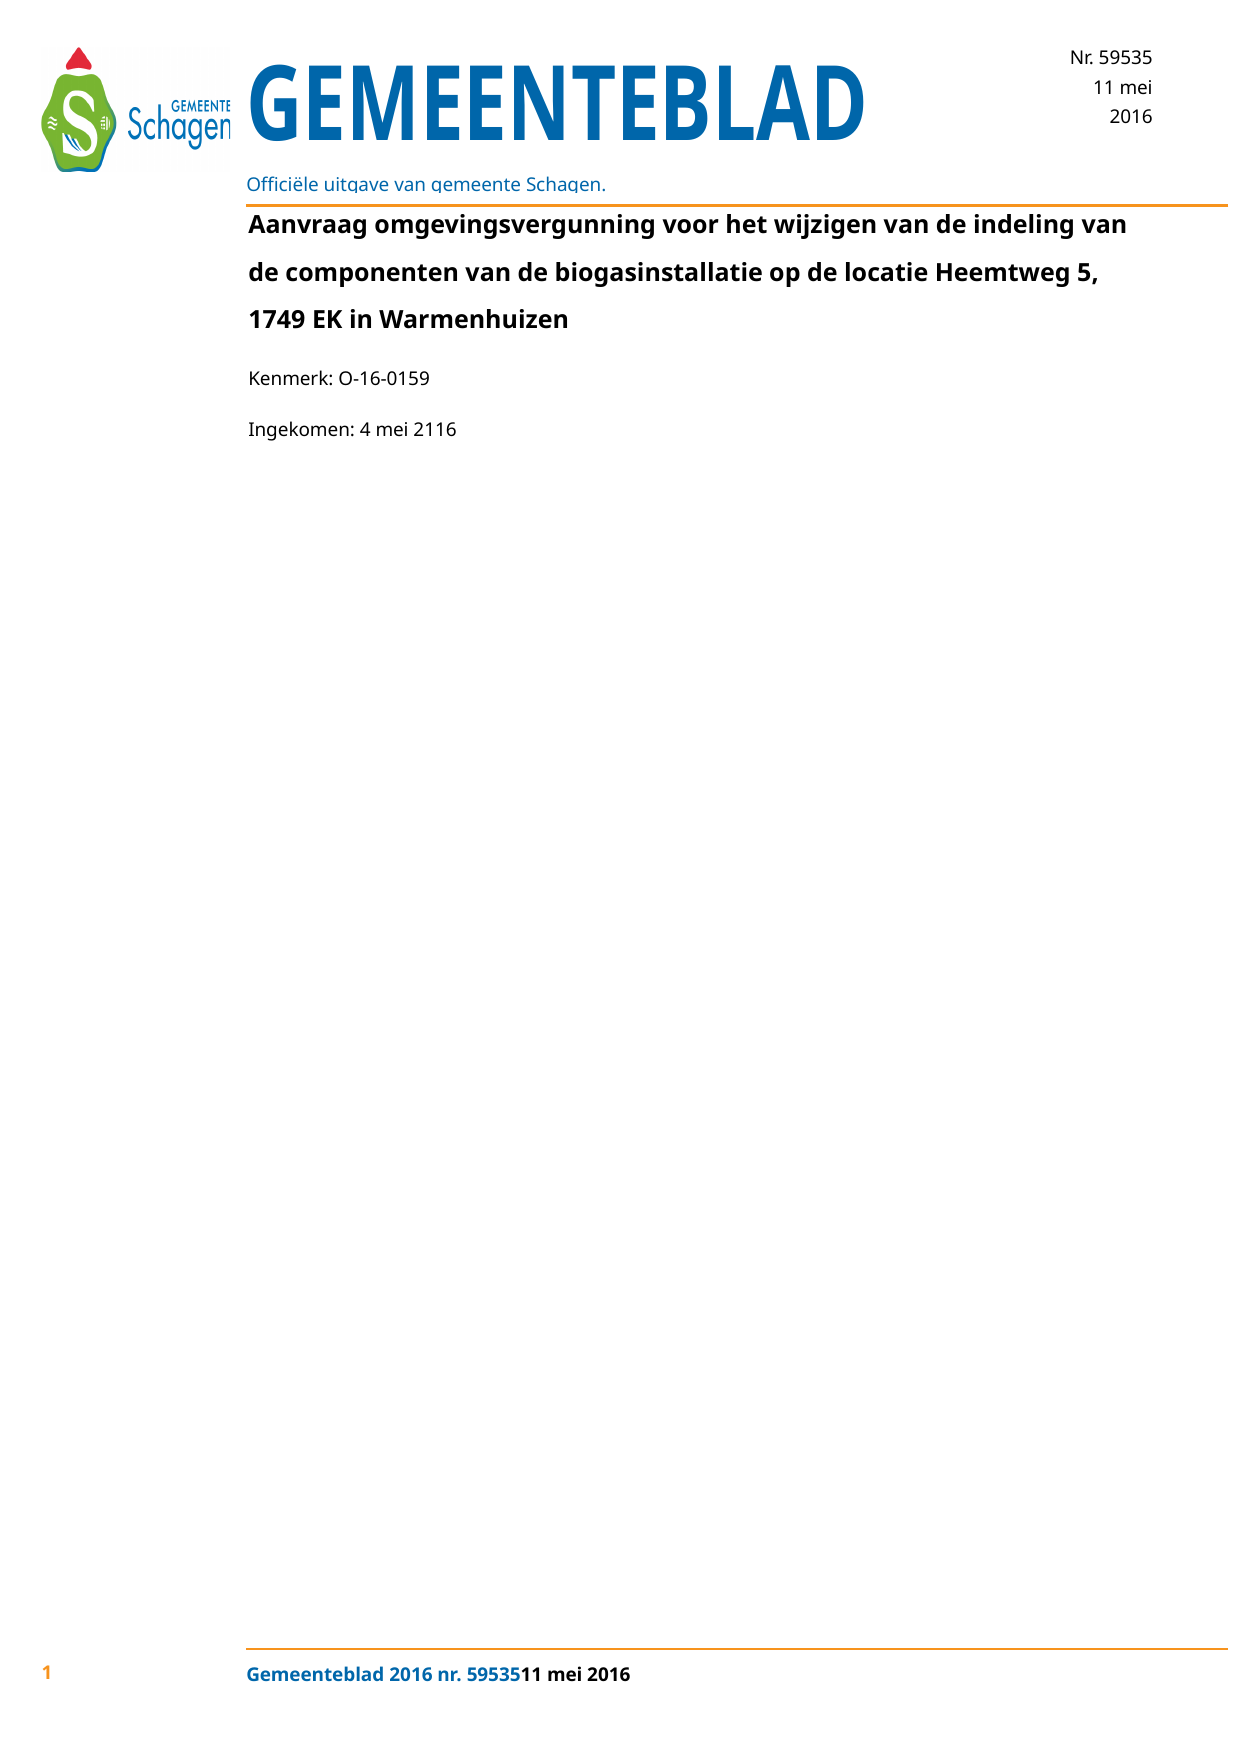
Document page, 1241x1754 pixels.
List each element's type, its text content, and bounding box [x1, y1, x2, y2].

picture [41, 47, 231, 172]
text Ingekomen: 4 mei 2116 [248, 416, 1152, 442]
text Kenmerk: O-16-0159 [248, 366, 1152, 391]
text Aanvraag omgevingsvergunning voor het wijzigen van de indeling van de componenten van de biogasinstallatie op de locatie Heemtweg 5, 1749 EK in Warmenhuizen [248, 207, 1152, 336]
